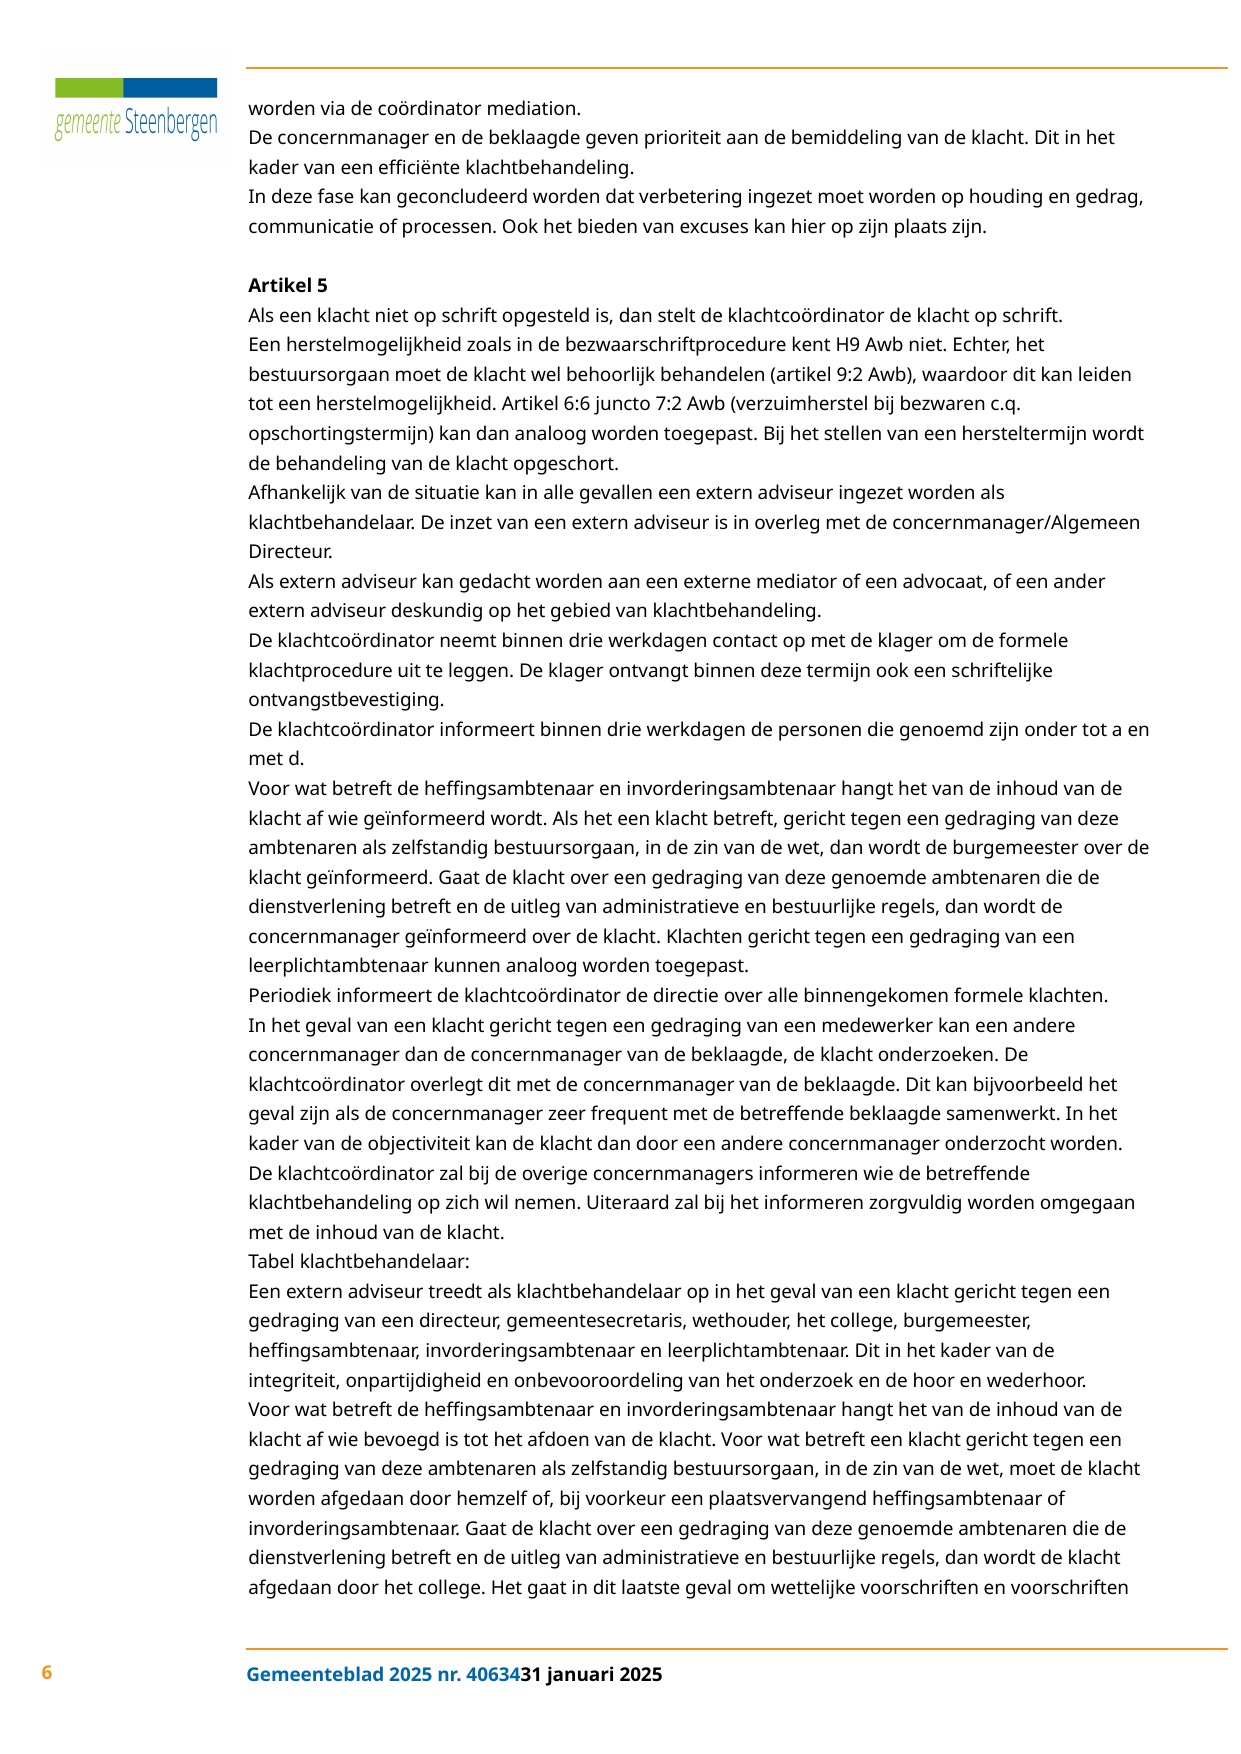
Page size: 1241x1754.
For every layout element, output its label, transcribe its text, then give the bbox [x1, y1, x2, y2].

picture [41, 47, 231, 172]
text Periodiek informeert de klachtcoördinator de directie over alle binnengekomen formele klachten. [248, 982, 1152, 1008]
text Afhankelijk van de situatie kan in alle gevallen een extern adviseur ingezet worden als klachtbehandelaar. De inzet van een extern adviseur is in overleg met de concernmanager/Algemeen Directeur. [248, 479, 1152, 564]
text De klachtcoördinator neemt binnen drie werkdagen contact op met de klager om de formele klachtprocedure uit te leggen. De klager ontvangt binnen deze termijn ook een schriftelijke ontvangstbevestiging. [248, 627, 1152, 712]
text Tabel klachtbehandelaar: [248, 1248, 1152, 1274]
text Voor wat betreft de heffingsambtenaar en invorderingsambtenaar hangt het van de inhoud van de klacht af wie geïnformeerd wordt. Als het een klacht betreft, gericht tegen een gedraging van deze ambtenaren als zelfstandig bestuursorgaan, in de zin van de wet, dan wordt de burgemeester over de klacht geïnformeerd. Gaat de klacht over een gedraging van deze genoemde ambtenaren die de dienstverlening betreft en de uitleg van administratieve en bestuurlijke regels, dan wordt de concernmanager geïnformeerd over de klacht. Klachten gericht tegen een gedraging van een leerplichtambtenaar kunnen analoog worden toegepast. [248, 775, 1152, 978]
text Als extern adviseur kan gedacht worden aan een externe mediator of een advocaat, of een ander extern adviseur deskundig op het gebied van klachtbehandeling. [248, 568, 1152, 623]
text Artikel 5 [248, 272, 1152, 298]
text De concernmanager en de beklaagde geven prioriteit aan de bemiddeling van de klacht. Dit in het kader van een efficiënte klachtbehandeling. [248, 124, 1152, 180]
text In deze fase kan geconcludeerd worden dat verbetering ingezet moet worden op houding en gedrag, communicatie of processen. Ook het bieden van excuses kan hier op zijn plaats zijn. [248, 183, 1152, 239]
text Een extern adviseur treedt als klachtbehandelaar op in het geval van een klacht gericht tegen een gedraging van een directeur, gemeentesecretaris, wethouder, het college, burgemeester, heffingsambtenaar, invorderingsambtenaar en leerplichtambtenaar. Dit in het kader van de integriteit, onpartijdigheid en onbevooroordeling van het onderzoek en de hoor en wederhoor. [248, 1278, 1152, 1393]
text Een herstelmogelijkheid zoals in de bezwaarschriftprocedure kent H9 Awb niet. Echter, het bestuursorgaan moet de klacht wel behoorlijk behandelen (artikel 9:2 Awb), waardoor dit kan leiden tot een herstelmogelijkheid. Artikel 6:6 juncto 7:2 Awb (verzuimherstel bij bezwaren c.q. opschortingstermijn) kan dan analoog worden toegepast. Bij het stellen van een hersteltermijn wordt de behandeling van de klacht opgeschort. [248, 331, 1152, 476]
text In het geval van een klacht gericht tegen een gedraging van een medewerker kan een andere concernmanager dan de concernmanager van de beklaagde, de klacht onderzoeken. De klachtcoördinator overlegt dit met de concernmanager van de beklaagde. Dit kan bijvoorbeeld het geval zijn als de concernmanager zeer frequent met de betreffende beklaagde samenwerkt. In het kader van de objectiviteit kan de klacht dan door een andere concernmanager onderzocht worden. De klachtcoördinator zal bij de overige concernmanagers informeren wie de betreffende klachtbehandeling op zich wil nemen. Uiteraard zal bij het informeren zorgvuldig worden omgegaan met de inhoud van de klacht. [248, 1012, 1152, 1245]
text Voor wat betreft de heffingsambtenaar en invorderingsambtenaar hangt het van de inhoud van de klacht af wie bevoegd is tot het afdoen van de klacht. Voor wat betreft een klacht gericht tegen een gedraging van deze ambtenaren als zelfstandig bestuursorgaan, in de zin van de wet, moet de klacht worden afgedaan door hemzelf of, bij voorkeur een plaatsvervangend heffingsambtenaar of invorderingsambtenaar. Gaat de klacht over een gedraging van deze genoemde ambtenaren die de dienstverlening betreft en de uitleg van administratieve en bestuurlijke regels, dan wordt de klacht afgedaan door het college. Het gaat in dit laatste geval om wettelijke voorschriften en voorschriften [248, 1396, 1152, 1600]
text Als een klacht niet op schrift opgesteld is, dan stelt de klachtcoördinator de klacht op schrift. [248, 302, 1152, 328]
text worden via de coördinator mediation. [248, 95, 1152, 121]
text De klachtcoördinator informeert binnen drie werkdagen de personen die genoemd zijn onder tot a en met d. [248, 716, 1152, 771]
